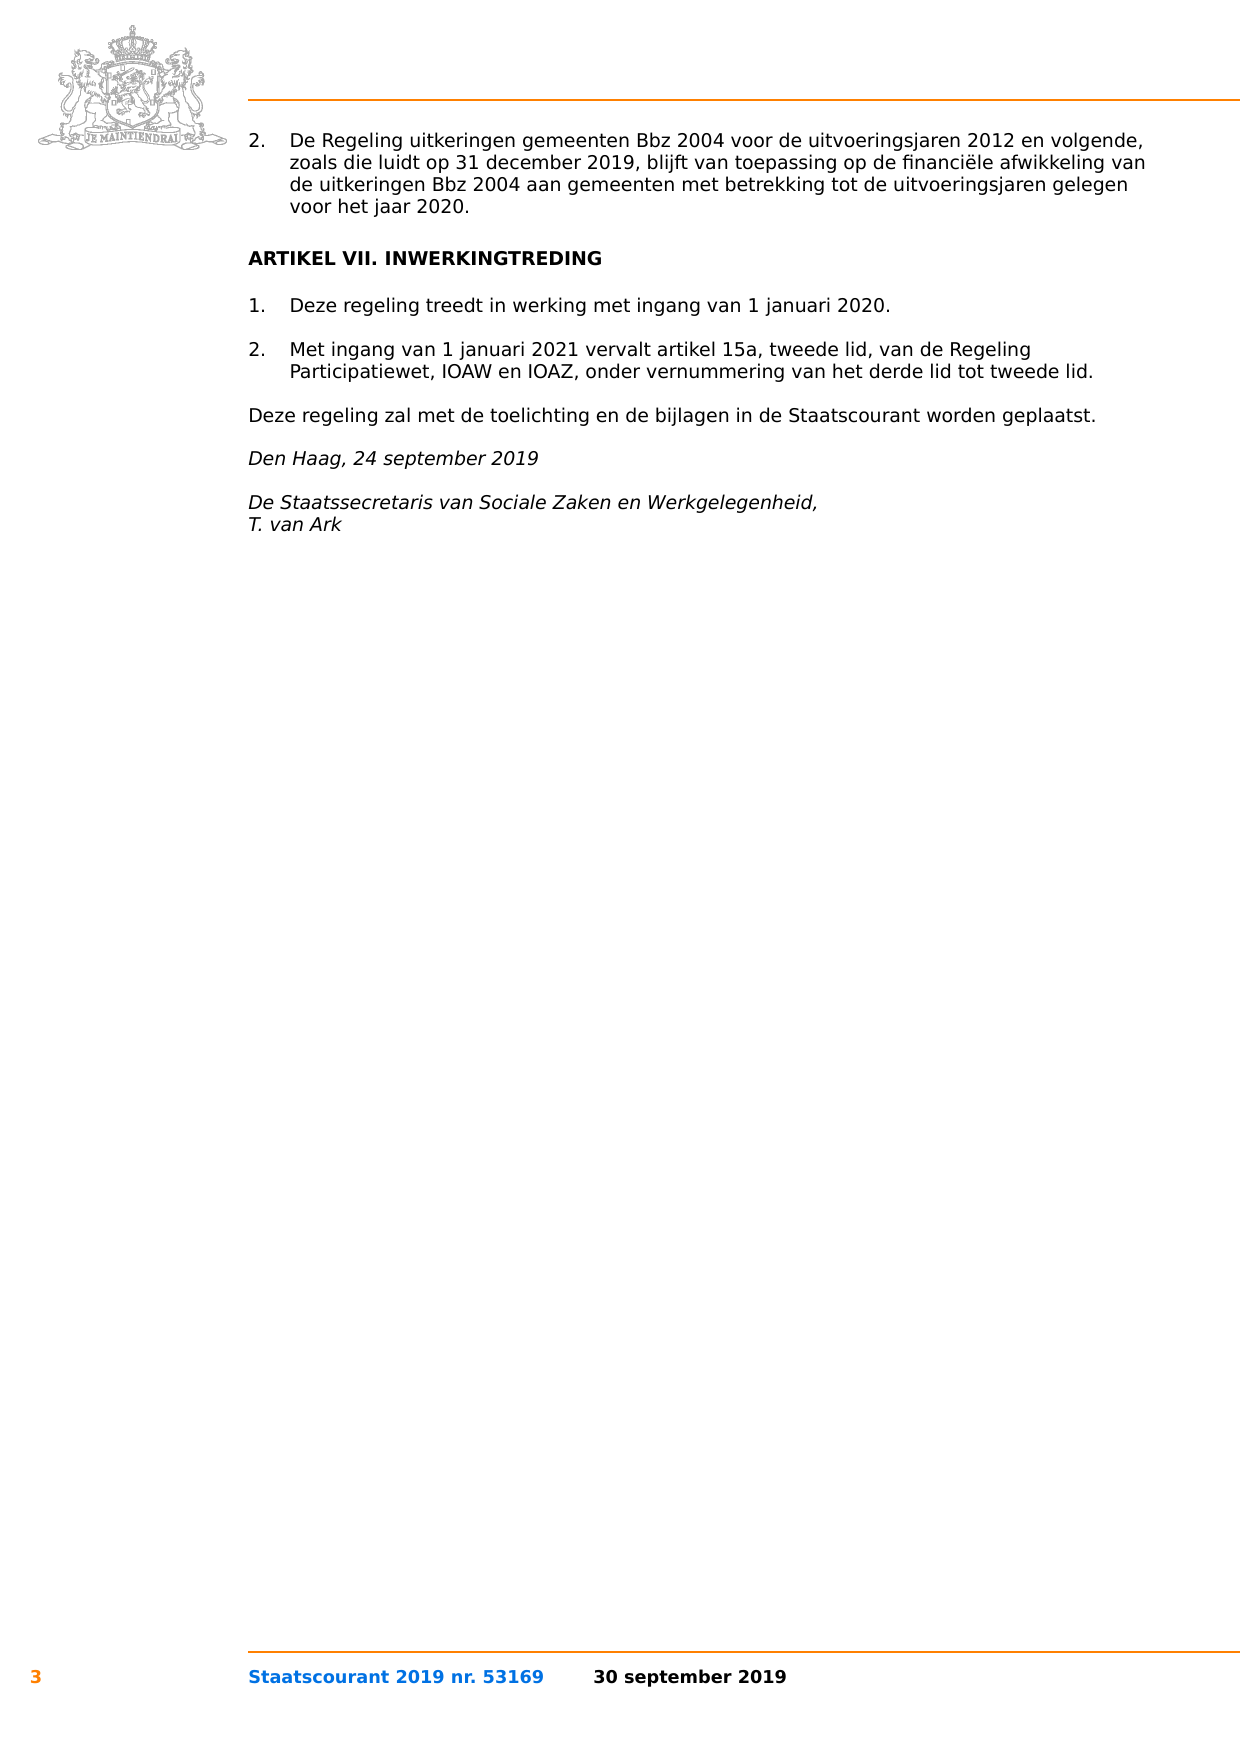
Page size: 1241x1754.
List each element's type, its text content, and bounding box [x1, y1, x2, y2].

text De Staatssecretaris van Sociale Zaken en Werkgelegenheid, T. van Ark [248, 492, 1163, 536]
text 1. Deze regeling treedt in werking met ingang van 1 januari 2020. [248, 295, 1163, 317]
text 2. Met ingang van 1 januari 2021 vervalt artikel 15a, tweede lid, van de Regeling Participatiewet, IOAW en IOAZ, onder vernummering van het derde lid tot tweede lid. [248, 339, 1163, 383]
text Den Haag, 24 september 2019 [248, 448, 1163, 470]
subtitle ARTIKEL VII. INWERKINGTREDING [248, 248, 1163, 270]
picture [38, 25, 227, 150]
text Deze regeling zal met de toelichting en de bijlagen in de Staatscourant worden geplaatst. [248, 404, 1163, 426]
text 2. De Regeling uitkeringen gemeenten Bbz 2004 voor de uitvoeringsjaren 2012 en volgende, zoals die luidt op 31 december 2019, blijft van toepassing op de financiële afwikkeling van de uitkeringen Bbz 2004 aan gemeenten met betrekking tot de uitvoeringsjaren gelegen voor het jaar 2020. [248, 130, 1163, 218]
